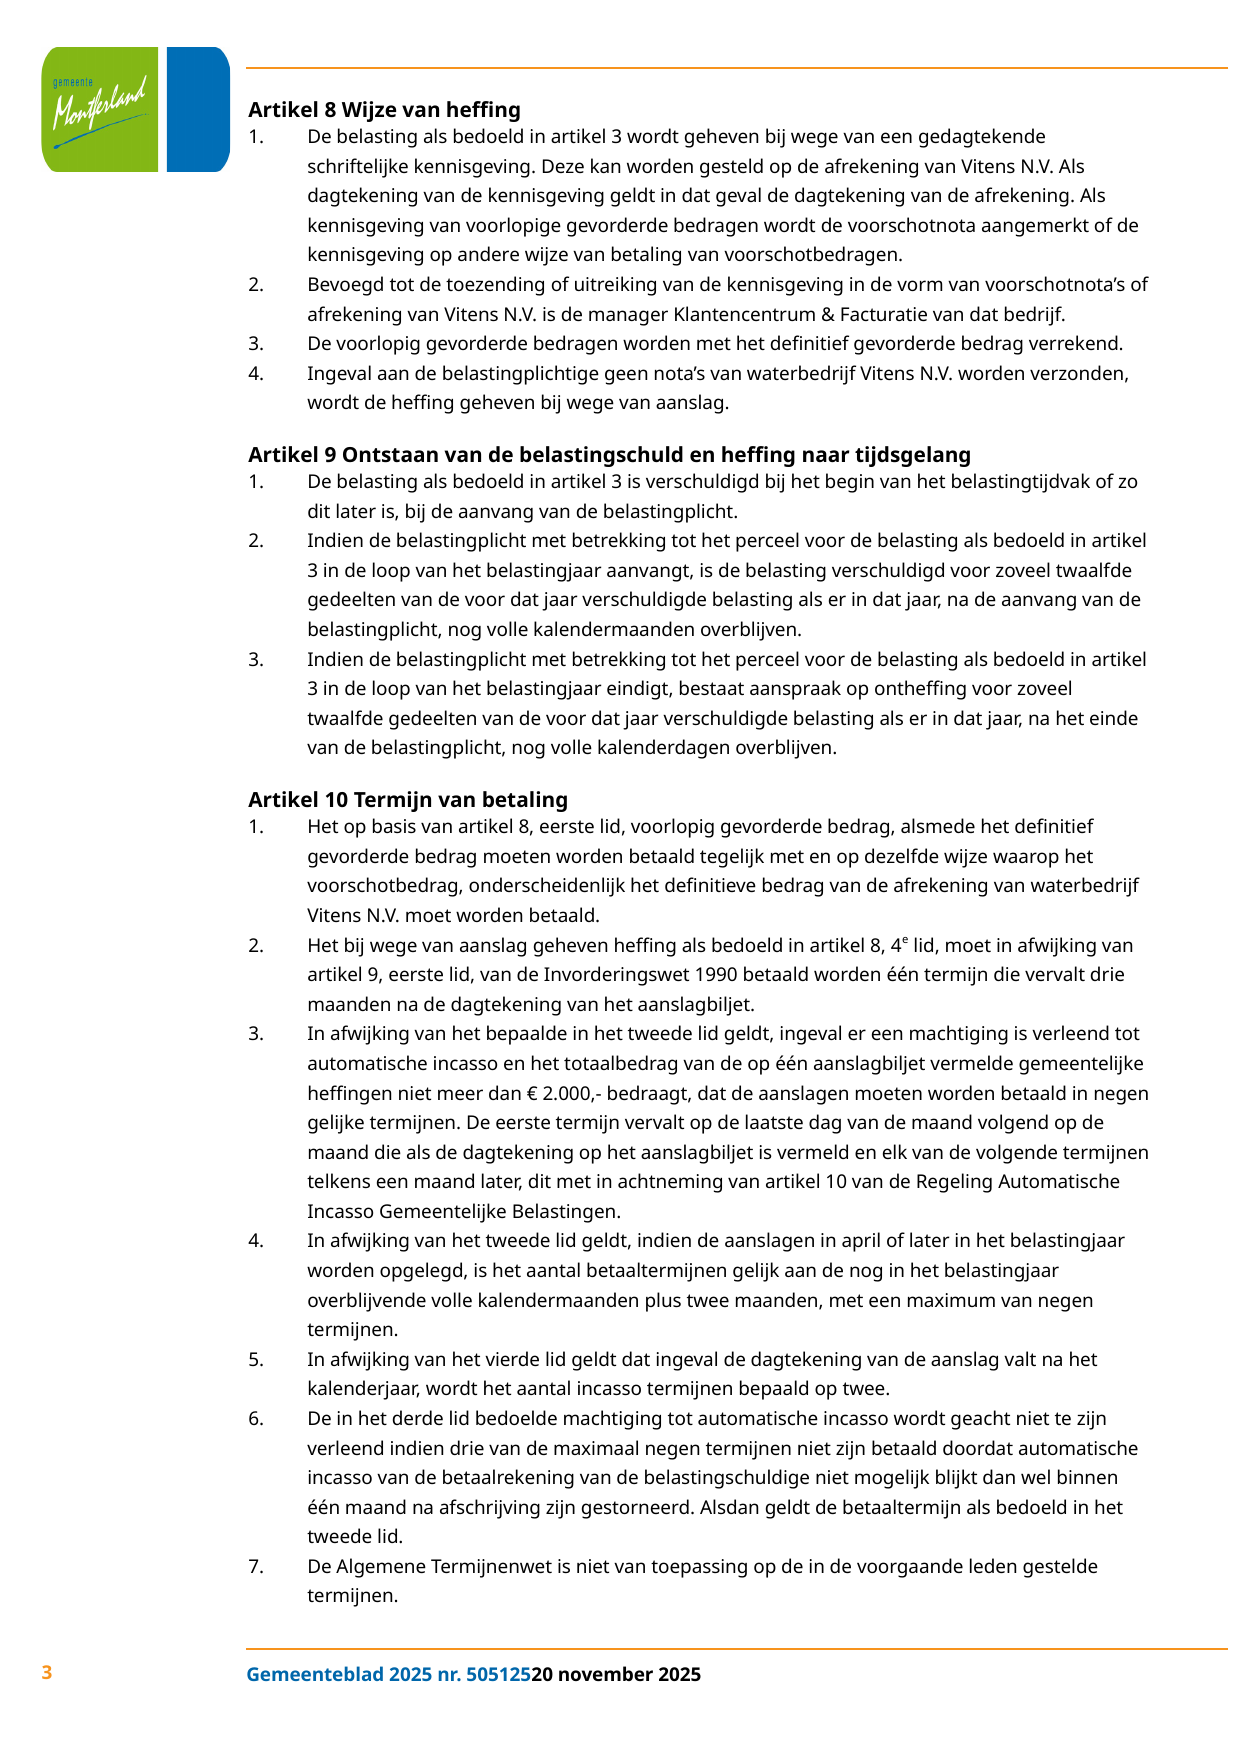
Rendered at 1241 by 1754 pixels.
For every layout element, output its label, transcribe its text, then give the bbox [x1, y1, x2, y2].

list In afwijking van het bepaalde in het tweede lid geldt, ingeval er een machtiging is verleend tot automatische incasso en het totaalbedrag van de op één aanslagbiljet vermelde gemeentelijke heffingen niet meer dan € 2.000,- bedraagt, dat de aanslagen moeten worden betaald in negen gelijke termijnen. De eerste termijn vervalt op de laatste dag van de maand volgend op de maand die als de dagtekening op het aanslagbiljet is vermeld en elk van de volgende termijnen telkens een maand later, dit met in achtneming van artikel 10 van de Regeling Automatische Incasso Gemeentelijke Belastingen. [248, 1021, 1152, 1224]
list De belasting als bedoeld in artikel 3 wordt geheven bij wege van een gedagtekende schriftelijke kennisgeving. Deze kan worden gesteld op de afrekening van Vitens N.V. Als dagtekening van de kennisgeving geldt in dat geval de dagtekening van de afrekening. Als kennisgeving van voorlopige gevorderde bedragen wordt de voorschotnota aangemerkt of de kennisgeving op andere wijze van betaling van voorschotbedragen. [248, 123, 1152, 267]
list Indien de belastingplicht met betrekking tot het perceel voor de belasting als bedoeld in artikel 3 in de loop van het belastingjaar aanvangt, is de belasting verschuldigd voor zoveel twaalfde gedeelten van de voor dat jaar verschuldigde belasting als er in dat jaar, na de aanvang van de belastingplicht, nog volle kalendermaanden overblijven. [248, 527, 1152, 642]
list Ingeval aan de belastingplichtige geen nota’s van waterbedrijf Vitens N.V. worden verzonden, wordt de heffing geheven bij wege van aanslag. [248, 360, 1152, 415]
picture [41, 47, 231, 172]
list De belasting als bedoeld in artikel 3 is verschuldigd bij het begin van het belastingtijdvak of zo dit later is, bij de aanvang van de belastingplicht. [248, 468, 1152, 524]
list De in het derde lid bedoelde machtiging tot automatische incasso wordt geacht niet te zijn verleend indien drie van de maximaal negen termijnen niet zijn betaald doordat automatische incasso van de betaalrekening van de belastingschuldige niet mogelijk blijkt dan wel binnen één maand na afschrijving zijn gestorneerd. Alsdan geldt de betaaltermijn als bedoeld in het tweede lid. [248, 1405, 1152, 1549]
text Artikel 10 Termijn van betaling [248, 785, 1152, 813]
list Het bij wege van aanslag geheven heffing als bedoeld in artikel 8, 4e lid, moet in afwijking van artikel 9, eerste lid, van de Invorderingswet 1990 betaald worden één termijn die vervalt drie maanden na de dagtekening van het aanslagbiljet. [248, 932, 1152, 1017]
list In afwijking van het tweede lid geldt, indien de aanslagen in april of later in het belastingjaar worden opgelegd, is het aantal betaaltermijnen gelijk aan de nog in het belastingjaar overblijvende volle kalendermaanden plus twee maanden, met een maximum van negen termijnen. [248, 1228, 1152, 1342]
text Artikel 8 Wijze van heffing [248, 95, 1152, 123]
list Bevoegd tot de toezending of uitreiking van de kennisgeving in de vorm van voorschotnota’s of afrekening van Vitens N.V. is de manager Klantencentrum & Facturatie van dat bedrijf. [248, 271, 1152, 326]
text Artikel 9 Ontstaan van de belastingschuld en heffing naar tijdsgelang [248, 440, 1152, 468]
list Indien de belastingplicht met betrekking tot het perceel voor de belasting als bedoeld in artikel 3 in de loop van het belastingjaar eindigt, bestaat aanspraak op ontheffing voor zoveel twaalfde gedeelten van de voor dat jaar verschuldigde belasting als er in dat jaar, na het einde van de belastingplicht, nog volle kalenderdagen overblijven. [248, 646, 1152, 760]
list De voorlopig gevorderde bedragen worden met het definitief gevorderde bedrag verrekend. [248, 330, 1152, 356]
list Het op basis van artikel 8, eerste lid, voorlopig gevorderde bedrag, alsmede het definitief gevorderde bedrag moeten worden betaald tegelijk met en op dezelfde wijze waarop het voorschotbedrag, onderscheidenlijk het definitieve bedrag van de afrekening van waterbedrijf Vitens N.V. moet worden betaald. [248, 813, 1152, 928]
list In afwijking van het vierde lid geldt dat ingeval de dagtekening van de aanslag valt na het kalenderjaar, wordt het aantal incasso termijnen bepaald op twee. [248, 1346, 1152, 1401]
list De Algemene Termijnenwet is niet van toepassing op de in de voorgaande leden gestelde termijnen. [248, 1553, 1152, 1608]
